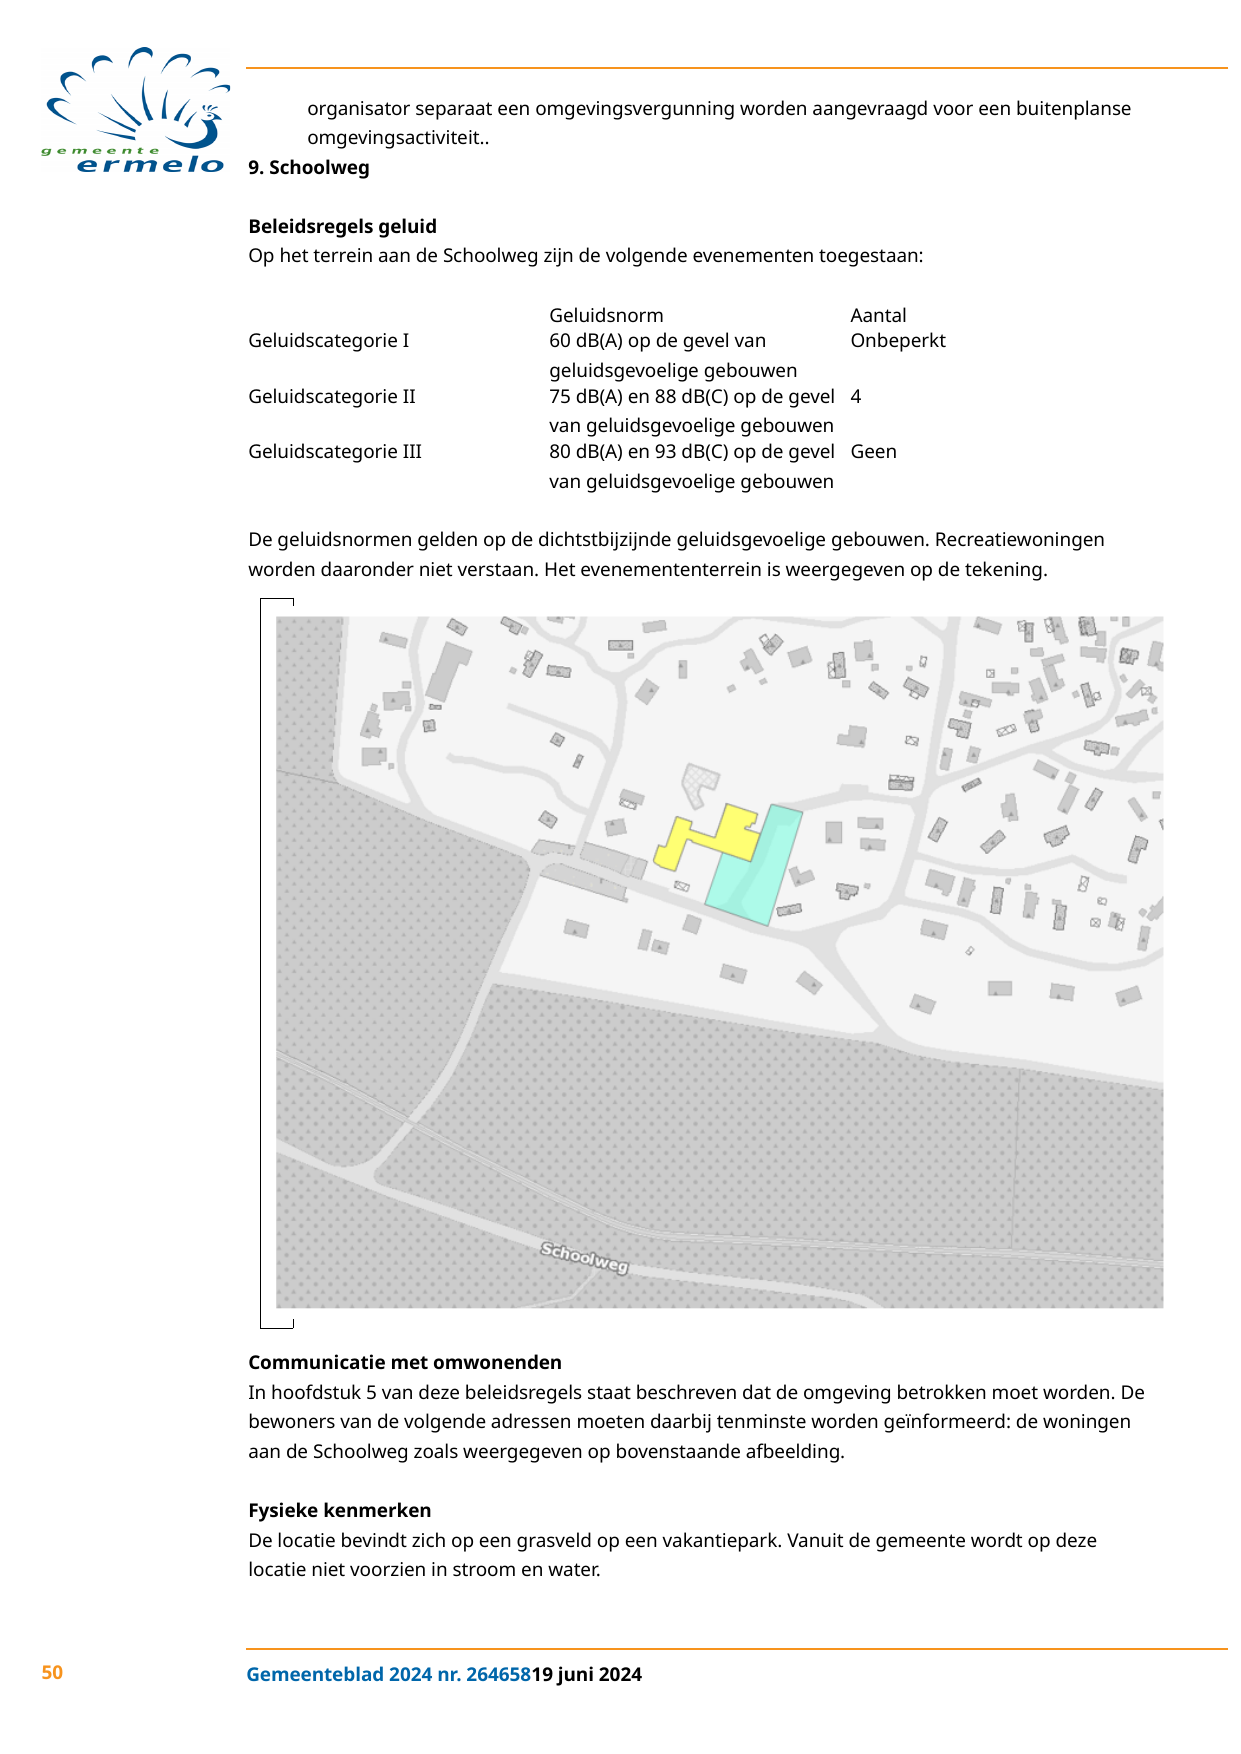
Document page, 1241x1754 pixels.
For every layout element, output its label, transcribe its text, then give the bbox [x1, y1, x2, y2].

table_cell Onbeperkt [850, 328, 1152, 383]
picture [268, 606, 1173, 1319]
table_cell Geluidscategorie III [248, 438, 549, 494]
table_header Aantal [850, 302, 1152, 328]
table_cell Geluidscategorie II [248, 383, 549, 438]
table_cell Geen [850, 438, 1152, 494]
table_cell 75 dB(A) en 88 dB(C) op de gevel van geluidsgevoelige gebouwen [549, 383, 850, 438]
text 9. Schoolweg [248, 154, 1152, 180]
table_header Geluidsnorm [549, 302, 850, 328]
table_cell Geluidscategorie I [248, 328, 549, 383]
picture [41, 47, 231, 172]
text De geluidsnormen gelden op de dichtstbijzijnde geluidsgevoelige gebouwen. Recreatiewoningen worden daaronder niet verstaan. Het evenemententerrein is weergegeven op de tekening. [248, 526, 1152, 582]
text De locatie bevindt zich op een grasveld op een vakantiepark. Vanuit de gemeente wordt op deze locatie niet voorzien in stroom en water. [248, 1527, 1152, 1582]
table_cell 4 [850, 383, 1152, 438]
text Beleidsregels geluid [248, 213, 1152, 239]
text Communicatie met omwonenden [248, 1349, 1152, 1375]
text Fysieke kenmerken [248, 1497, 1152, 1523]
table_cell 60 dB(A) op de gevel van geluidsgevoelige gebouwen [549, 328, 850, 383]
text In hoofdstuk 5 van deze beleidsregels staat beschreven dat de omgeving betrokken moet worden. De bewoners van de volgende adressen moeten daarbij tenminste worden geïnformeerd: de woningen aan de Schoolweg zoals weergegeven op bovenstaande afbeelding. [248, 1379, 1152, 1464]
table_header [248, 302, 549, 328]
table_cell 80 dB(A) en 93 dB(C) op de gevel van geluidsgevoelige gebouwen [549, 438, 850, 494]
text Op het terrein aan de Schoolweg zijn de volgende evenementen toegestaan: [248, 243, 1152, 268]
list organisator separaat een omgevingsvergunning worden aangevraagd voor een buitenplanse omgevingsactiviteit.. [248, 95, 1152, 150]
